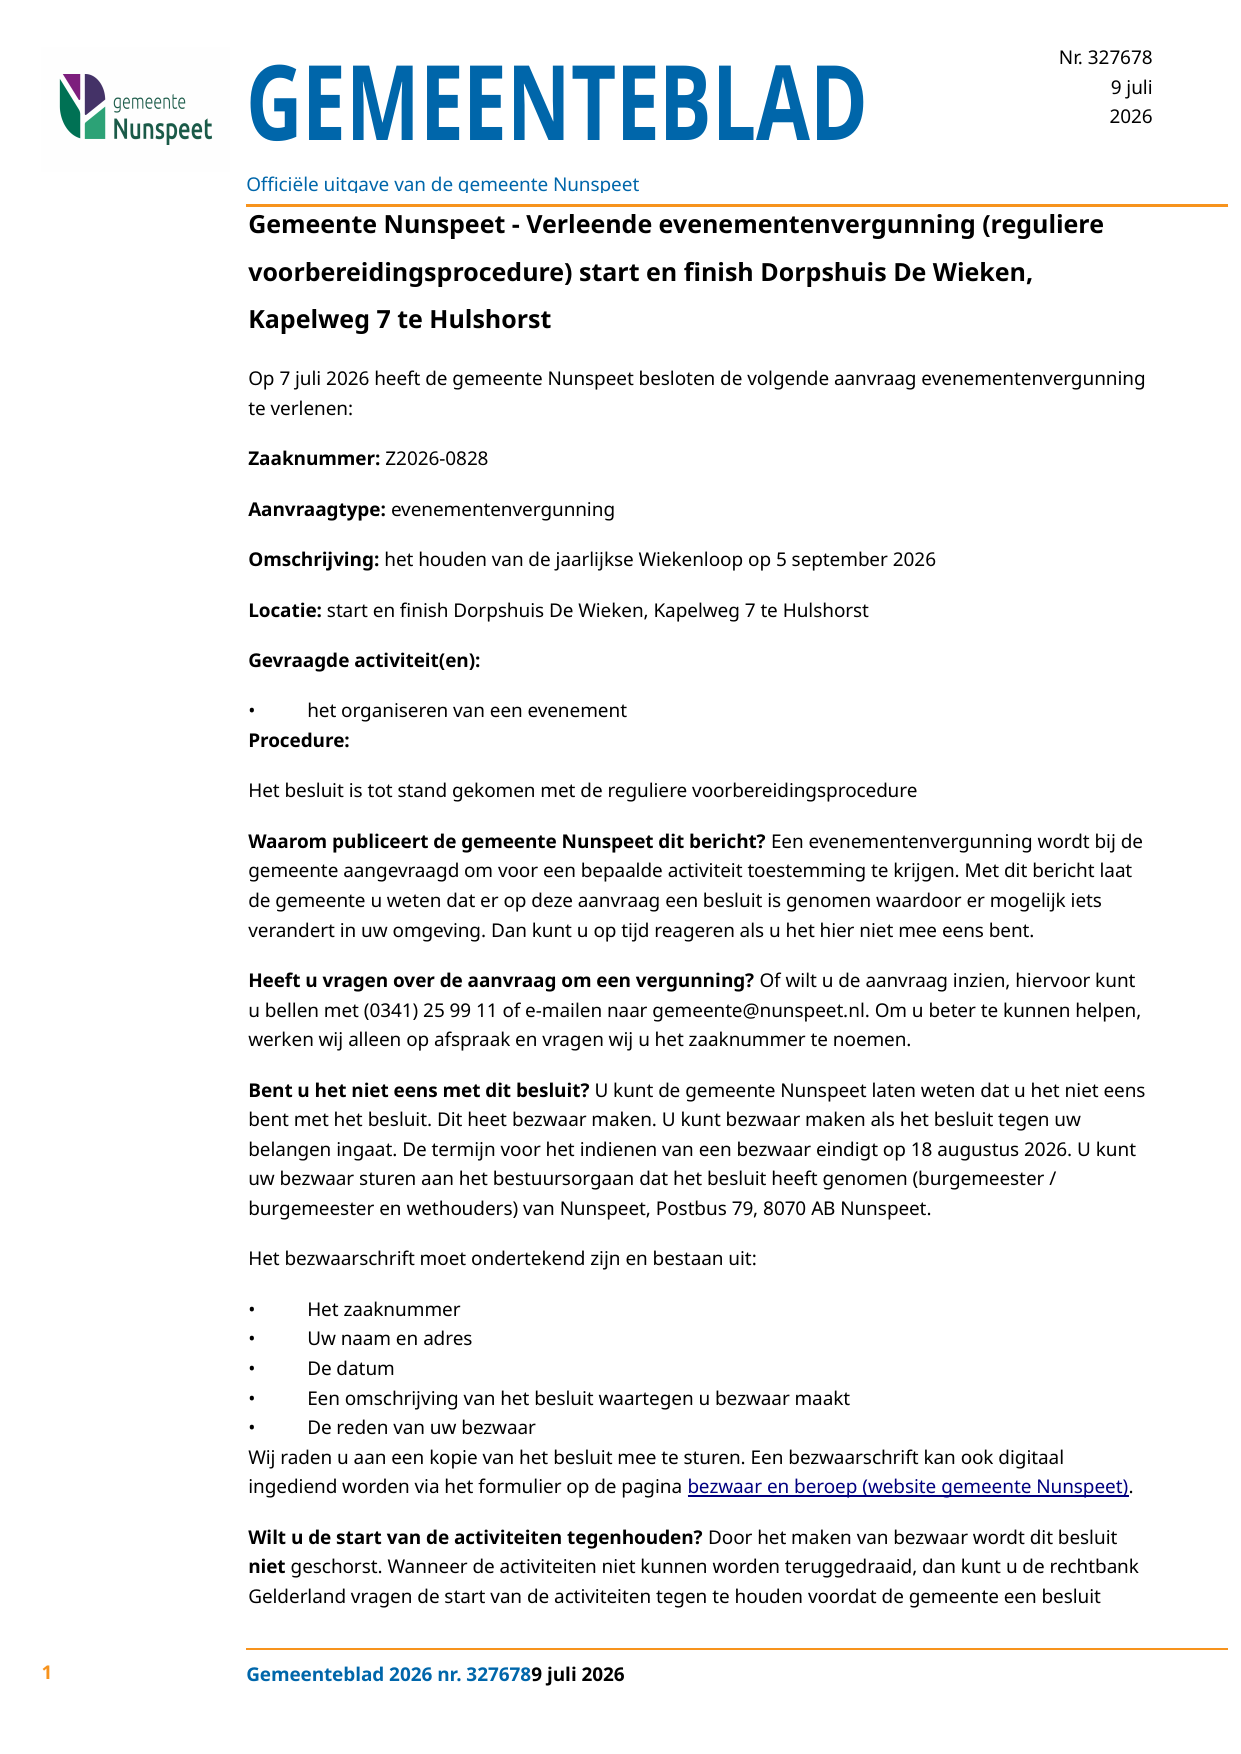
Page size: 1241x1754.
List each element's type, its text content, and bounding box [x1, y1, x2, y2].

text Locatie: start en finish Dorpshuis De Wieken, Kapelweg 7 te Hulshorst [248, 597, 1152, 622]
text Bent u het niet eens met dit besluit? U kunt de gemeente Nunspeet laten weten dat u het niet eens bent met het besluit. Dit heet bezwaar maken. U kunt bezwaar maken als het besluit tegen uw belangen ingaat. De termijn voor het indienen van een bezwaar eindigt op 18 augustus 2026. U kunt uw bezwaar sturen aan het bestuursorgaan dat het besluit heeft genomen (burgemeester / burgemeester en wethouders) van Nunspeet, Postbus 79, 8070 AB Nunspeet. [248, 1077, 1152, 1221]
list De reden van uw bezwaar [248, 1414, 1152, 1440]
list Het zaaknummer [248, 1296, 1152, 1322]
text Omschrijving: het houden van de jaarlijkse Wiekenloop op 5 september 2026 [248, 546, 1152, 572]
text Zaaknummer: Z2026-0828 [248, 446, 1152, 471]
text Gevraagde activiteit(en): [248, 647, 1152, 673]
text Waarom publiceert de gemeente Nunspeet dit bericht? Een evenementenvergunning wordt bij de gemeente aangevraagd om voor een bepaalde activiteit toestemming te krijgen. Met dit bericht laat de gemeente u weten dat er op deze aanvraag een besluit is genomen waardoor er mogelijk iets verandert in uw omgeving. Dan kunt u op tijd reageren als u het hier niet mee eens bent. [248, 828, 1152, 942]
text Procedure: [248, 727, 1152, 753]
list Een omschrijving van het besluit waartegen u bezwaar maakt [248, 1385, 1152, 1410]
list het organiseren van een evenement [248, 698, 1152, 723]
text Gemeente Nunspeet - Verleende evenementenvergunning (reguliere voorbereidingsprocedure) start en finish Dorpshuis De Wieken, Kapelweg 7 te Hulshorst [248, 207, 1152, 336]
text Wilt u de start van de activiteiten tegenhouden? Door het maken van bezwaar wordt dit besluit niet geschorst. Wanneer de activiteiten niet kunnen worden teruggedraaid, dan kunt u de rechtbank Gelderland vragen de start van de activiteiten tegen te houden voordat de gemeente een besluit [248, 1524, 1152, 1609]
picture [41, 47, 231, 172]
text Aanvraagtype: evenementenvergunning [248, 496, 1152, 522]
text Op 7 juli 2026 heeft de gemeente Nunspeet besloten de volgende aanvraag evenementenvergunning te verlenen: [248, 366, 1152, 421]
text Het bezwaarschrift moet ondertekend zijn en bestaan uit: [248, 1246, 1152, 1271]
list De datum [248, 1355, 1152, 1381]
text Wij raden u aan een kopie van het besluit mee te sturen. Een bezwaarschrift kan ook digitaal ingediend worden via het formulier op de pagina bezwaar en beroep (website gemeente Nunspeet). [248, 1444, 1152, 1499]
text Het besluit is tot stand gekomen met de reguliere voorbereidingsprocedure [248, 778, 1152, 803]
text Heeft u vragen over de aanvraag om een vergunning? Of wilt u de aanvraag inzien, hiervoor kunt u bellen met (0341) 25 99 11 of e-mailen naar gemeente@nunspeet.nl. Om u beter te kunnen helpen, werken wij alleen op afspraak en vragen wij u het zaaknummer te noemen. [248, 967, 1152, 1052]
list Uw naam en adres [248, 1326, 1152, 1351]
